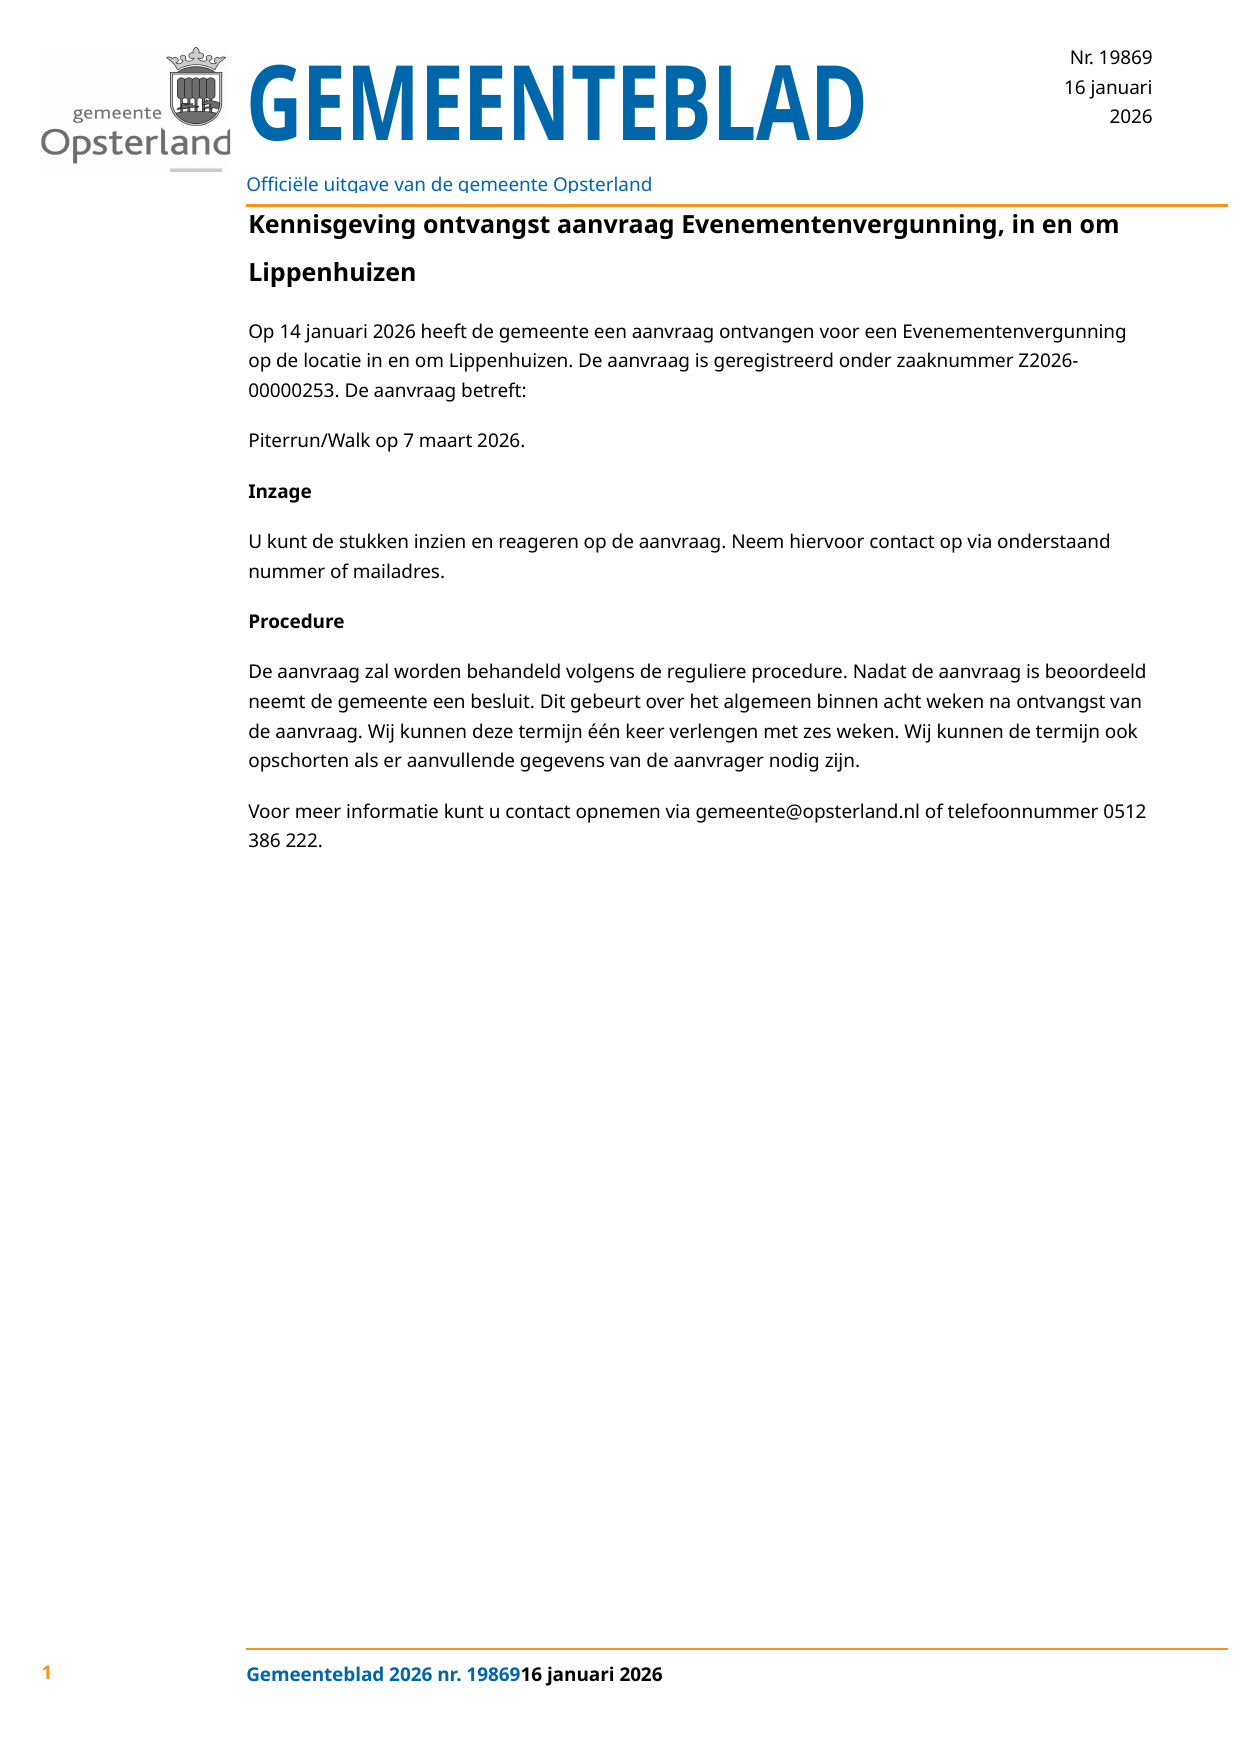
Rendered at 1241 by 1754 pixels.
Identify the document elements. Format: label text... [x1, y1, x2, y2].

text Op 14 januari 2026 heeft de gemeente een aanvraag ontvangen voor een Evenementenvergunning op de locatie in en om Lippenhuizen. De aanvraag is geregistreerd onder zaaknummer Z2026-00000253. De aanvraag betreft: [248, 318, 1152, 403]
text Kennisgeving ontvangst aanvraag Evenementenvergunning, in en om Lippenhuizen [248, 207, 1152, 288]
text Voor meer informatie kunt u contact opnemen via gemeente@opsterland.nl of telefoonnummer 0512 386 222. [248, 798, 1152, 853]
text Piterrun/Walk op 7 maart 2026. [248, 427, 1152, 453]
text De aanvraag zal worden behandeld volgens de reguliere procedure. Nadat de aanvraag is beoordeeld neemt de gemeente een besluit. Dit gebeurt over het algemeen binnen acht weken na ontvangst van de aanvraag. Wij kunnen deze termijn één keer verlengen met zes weken. Wij kunnen de termijn ook opschorten als er aanvullende gegevens van de aanvrager nodig zijn. [248, 659, 1152, 773]
text U kunt de stukken inzien en reageren op de aanvraag. Neem hiervoor contact op via onderstaand nummer of mailadres. [248, 528, 1152, 584]
text Inzage [248, 478, 1152, 504]
picture [41, 47, 231, 172]
text Procedure [248, 608, 1152, 634]
